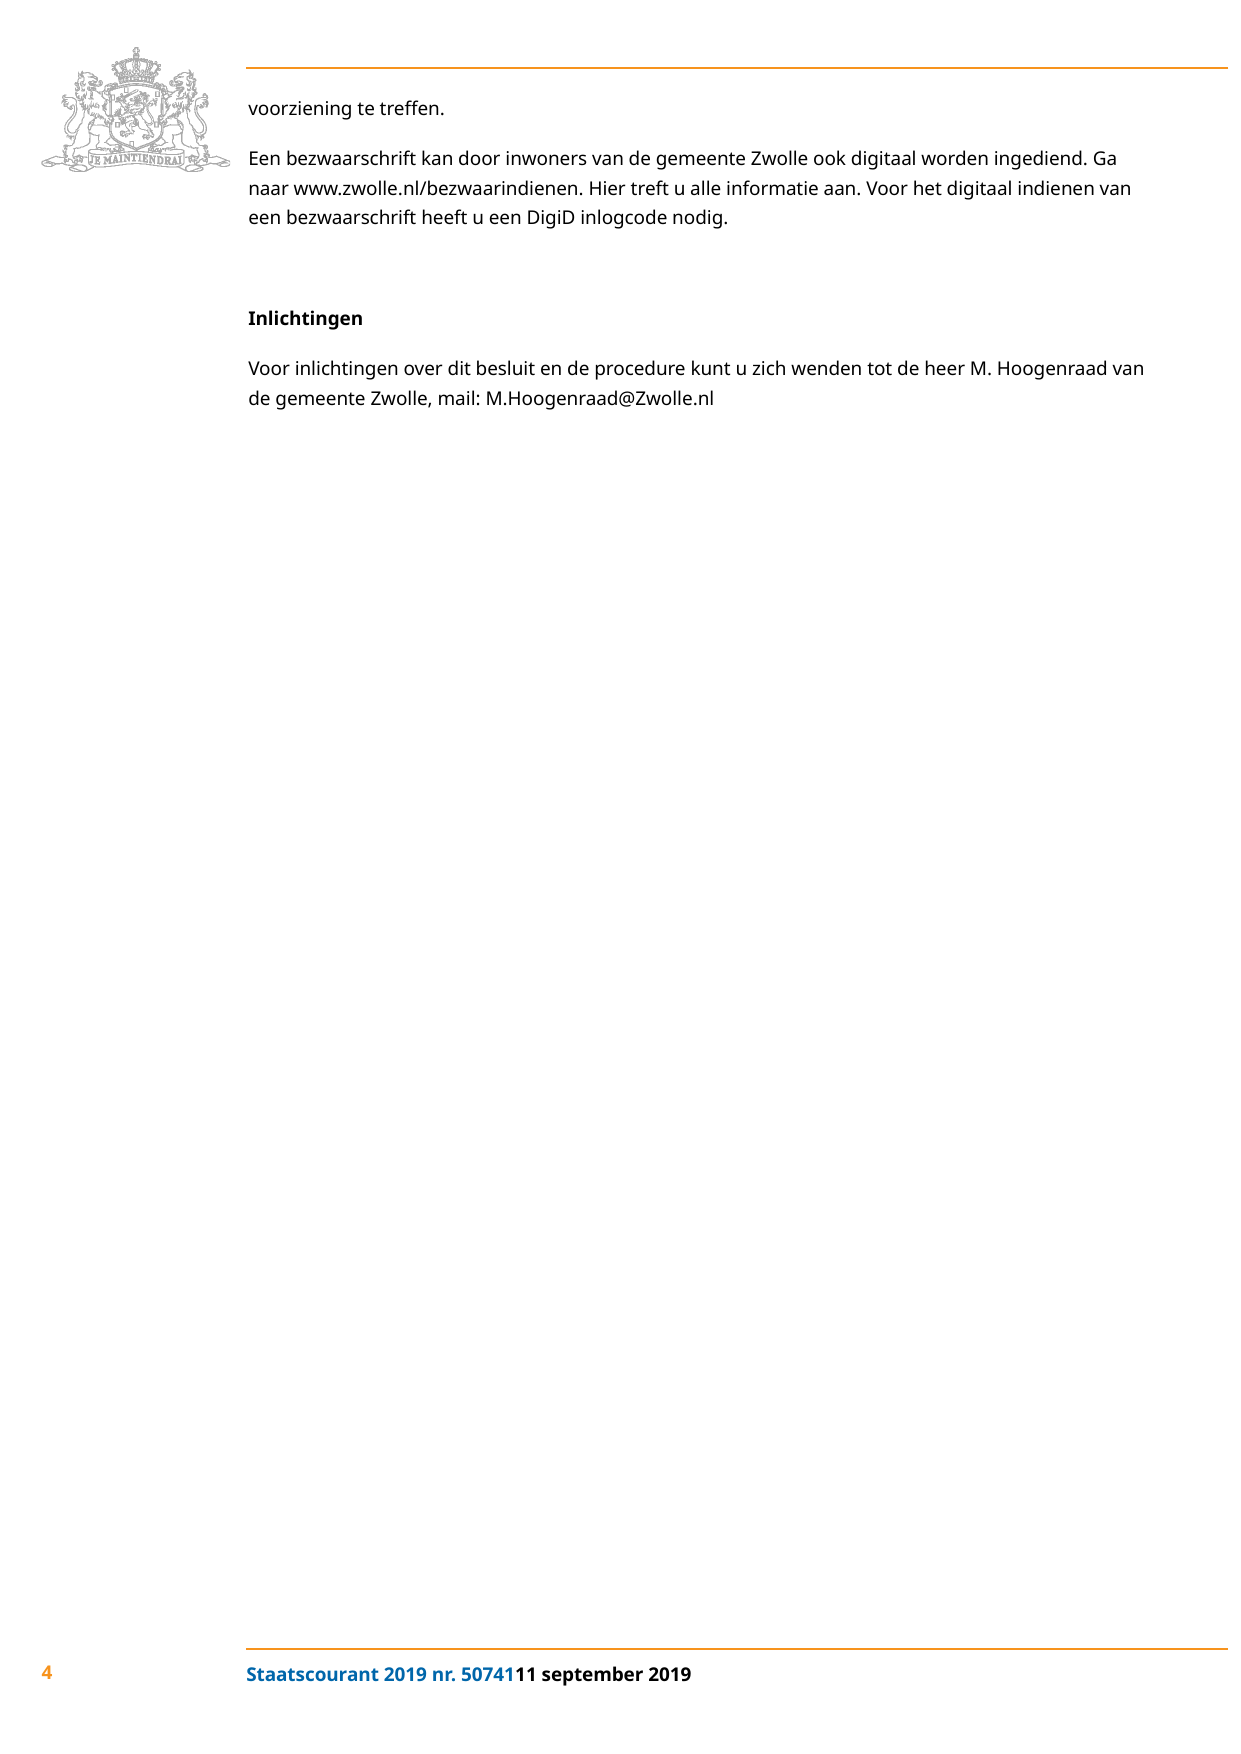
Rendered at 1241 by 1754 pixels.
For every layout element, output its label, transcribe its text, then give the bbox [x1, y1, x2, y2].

text Inlichtingen [248, 305, 1152, 331]
text Voor inlichtingen over dit besluit en de procedure kunt u zich wenden tot de heer M. Hoogenraad van de gemeente Zwolle, mail: M.Hoogenraad@Zwolle.nl [248, 356, 1152, 411]
text Een bezwaarschrift kan door inwoners van de gemeente Zwolle ook digitaal worden ingediend. Ga naar www.zwolle.nl/bezwaarindienen. Hier treft u alle informatie aan. Voor het digitaal indienen van een bezwaarschrift heeft u een DigiD inlogcode nodig. [248, 145, 1152, 230]
text voorziening te treffen. [248, 95, 1152, 121]
picture [41, 47, 231, 172]
